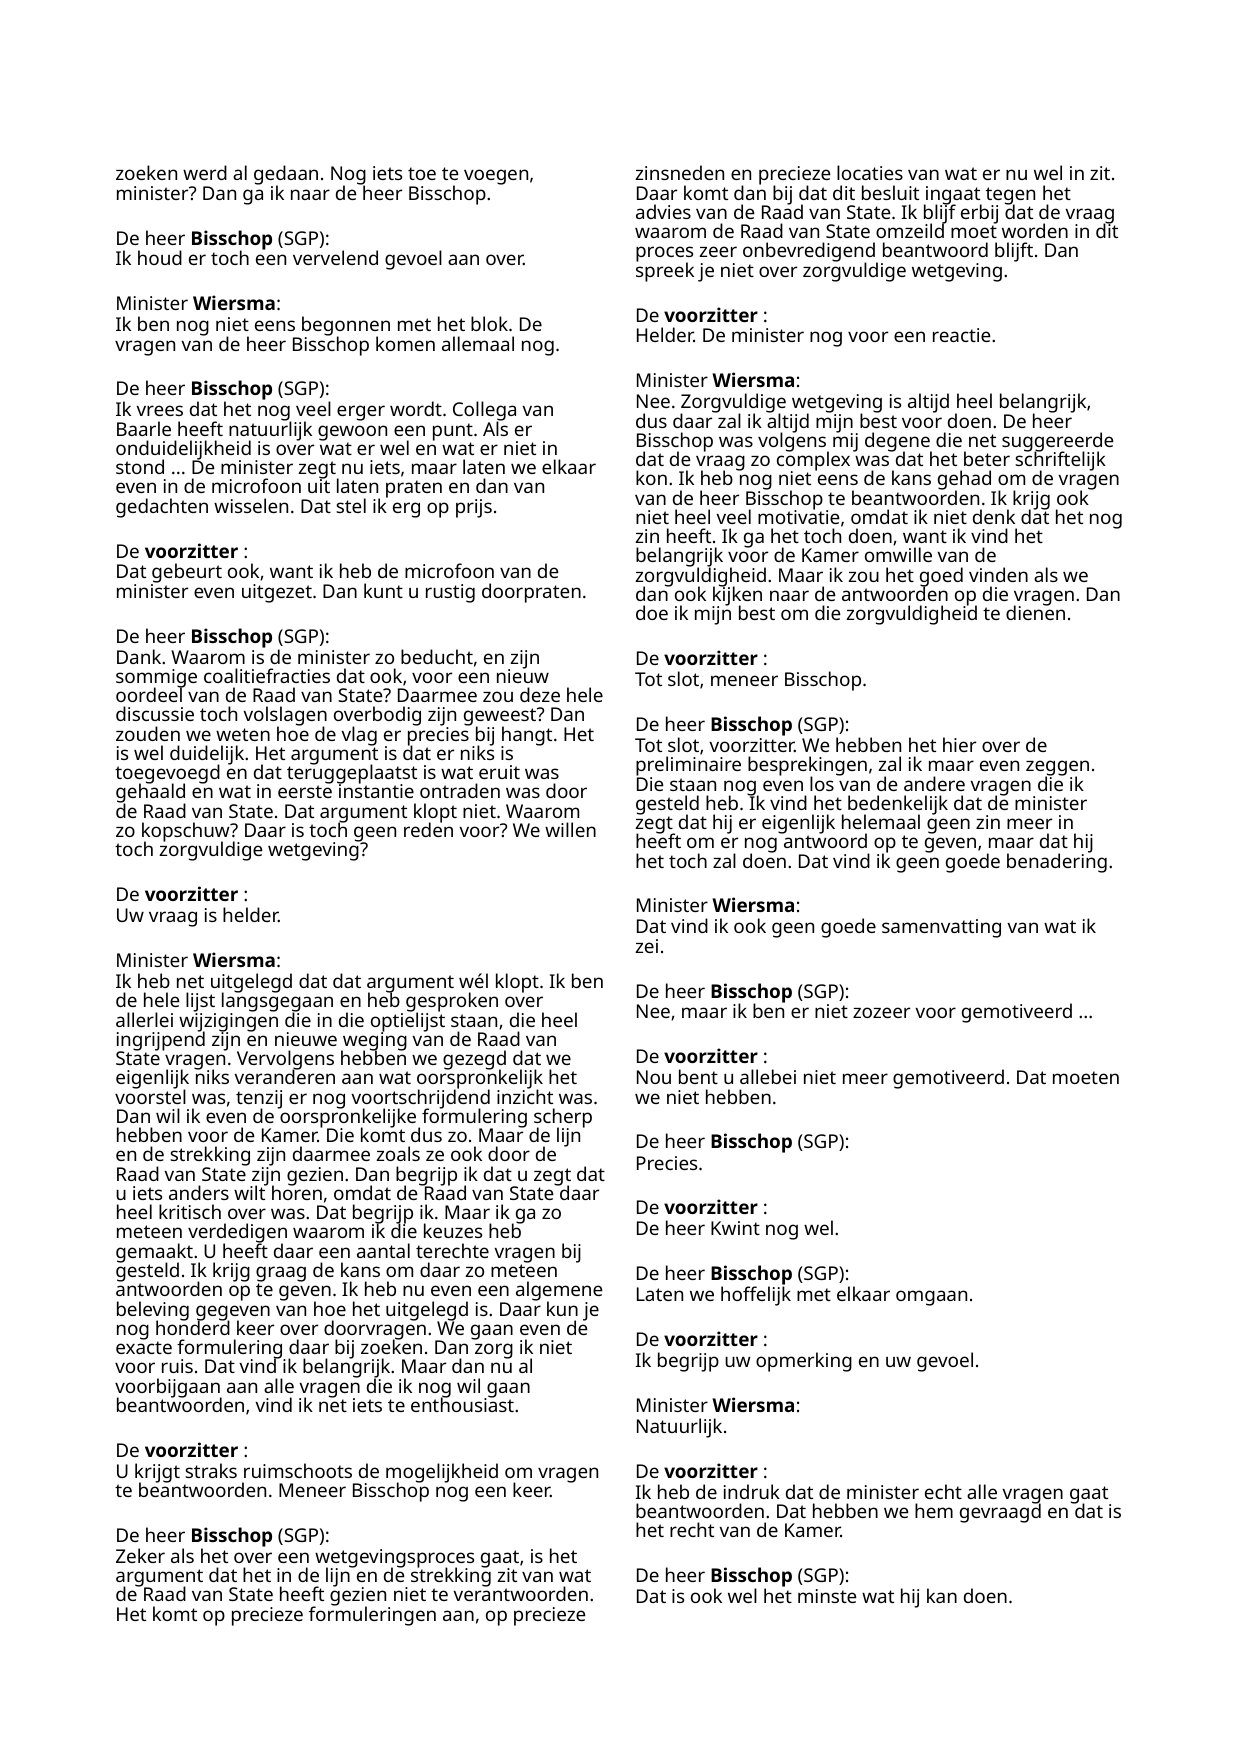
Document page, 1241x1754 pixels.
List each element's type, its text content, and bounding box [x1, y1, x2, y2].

text Dat gebeurt ook, want ik heb de microfoon van de minister even uitgezet. Dan kunt u rustig doorpraten. [115, 563, 605, 602]
text De voorzitter : [635, 1044, 1125, 1069]
text Laten we hoffelijk met elkaar omgaan. [635, 1286, 1125, 1305]
text Ik houd er toch een vervelend gevoel aan over. [115, 250, 605, 270]
text Tot slot, voorzitter. We hebben het hier over de preliminaire besprekingen, zal ik maar even zeggen. Die staan nog even los van de andere vragen die ik gesteld heb. Ik vind het bedenkelijk dat de minister zegt dat hij er eigenlijk helemaal geen zin meer in heeft om er nog antwoord op te geven, maar dat hij het toch zal doen. Dat vind ik geen goede benadering. [635, 737, 1125, 872]
text De voorzitter : [115, 881, 605, 907]
text Dat is ook wel het minste wat hij kan doen. [635, 1588, 1125, 1607]
text Ik heb de indruk dat de minister echt alle vragen gaat beantwoorden. Dat hebben we hem gevraagd en dat is het recht van de Kamer. [635, 1484, 1125, 1541]
text zinsneden en precieze locaties van wat er nu wel in zit. Daar komt dan bij dat dit besluit ingaat tegen het advies van de Raad van State. Ik blijf erbij dat de vraag waarom de Raad van State omzeild moet worden in dit proces zeer onbevredigend beantwoord blijft. Dan spreek je niet over zorgvuldige wetgeving. [635, 165, 1125, 281]
text Tot slot, meneer Bisschop. [635, 671, 1125, 690]
text Minister Wiersma: [635, 893, 1125, 918]
text Minister Wiersma: [635, 1392, 1125, 1418]
text Precies. [635, 1154, 1125, 1174]
text De voorzitter : [115, 1437, 605, 1463]
text Ik ben nog niet eens begonnen met het blok. De vragen van de heer Bisschop komen allemaal nog. [115, 316, 605, 355]
text De voorzitter : [635, 302, 1125, 327]
text De heer Bisschop (SGP): [115, 376, 605, 401]
text Dank. Waarom is de minister zo beducht, en zijn sommige coalitiefracties dat ook, voor een nieuw oordeel van de Raad van State? Daarmee zou deze hele discussie toch volslagen overbodig zijn geweest? Dan zouden we weten hoe de vlag er precies bij hangt. Het is wel duidelijk. Het argument is dat er niks is toegevoegd en dat teruggeplaatst is wat eruit was gehaald en wat in eerste instantie ontraden was door de Raad van State. Dat argument klopt niet. Waarom zo kopschuw? Daar is toch geen reden voor? We willen toch zorgvuldige wetgeving? [115, 649, 605, 861]
text De heer Bisschop (SGP): [635, 1129, 1125, 1154]
text Nee, maar ik ben er niet zozeer voor gemotiveerd … [635, 1003, 1125, 1023]
text Ik begrijp uw opmerking en uw gevoel. [635, 1352, 1125, 1371]
text Dat vind ik ook geen goede samenvatting van wat ik zei. [635, 918, 1125, 957]
text Minister Wiersma: [115, 947, 605, 973]
text De heer Bisschop (SGP): [635, 1562, 1125, 1588]
text De voorzitter : [635, 1194, 1125, 1220]
text De heer Bisschop (SGP): [115, 1522, 605, 1548]
text Nou bent u allebei niet meer gemotiveerd. Dat moeten we niet hebben. [635, 1069, 1125, 1108]
text zoeken werd al gedaan. Nog iets toe te voegen, minister? Dan ga ik naar de heer Bisschop. [115, 165, 605, 204]
text De voorzitter : [635, 1458, 1125, 1484]
text Uw vraag is helder. [115, 907, 605, 926]
text De heer Bisschop (SGP): [635, 978, 1125, 1003]
text Minister Wiersma: [115, 291, 605, 316]
text De voorzitter : [635, 1326, 1125, 1352]
text De heer Bisschop (SGP): [115, 623, 605, 649]
text Natuurlijk. [635, 1418, 1125, 1437]
text De voorzitter : [115, 538, 605, 563]
text Nee. Zorgvuldige wetgeving is altijd heel belangrijk, dus daar zal ik altijd mijn best voor doen. De heer Bisschop was volgens mij degene die net suggereerde dat de vraag zo complex was dat het beter schriftelijk kon. Ik heb nog niet eens de kans gehad om de vragen van de heer Bisschop te beantwoorden. Ik krijg ook niet heel veel motivatie, omdat ik niet denk dat het nog zin heeft. Ik ga het toch doen, want ik vind het belangrijk voor de Kamer omwille van de zorgvuldigheid. Maar ik zou het goed vinden als we dan ook kijken naar de antwoorden op die vragen. Dan doe ik mijn best om die zorgvuldigheid te dienen. [635, 393, 1125, 624]
text Ik vrees dat het nog veel erger wordt. Collega van Baarle heeft natuurlijk gewoon een punt. Als er onduidelijkheid is over wat er wel en wat er niet in stond ... De minister zegt nu iets, maar laten we elkaar even in de microfoon uit laten praten en dan van gedachten wisselen. Dat stel ik erg op prijs. [115, 401, 605, 517]
text Zeker als het over een wetgevingsproces gaat, is het argument dat het in de lijn en de strekking zit van wat de Raad van State heeft gezien niet te verantwoorden. Het komt op precieze formuleringen aan, op precieze [115, 1548, 605, 1625]
text De heer Bisschop (SGP): [115, 225, 605, 250]
text De heer Kwint nog wel. [635, 1220, 1125, 1239]
text Minister Wiersma: [635, 368, 1125, 393]
text Ik heb net uitgelegd dat dat argument wél klopt. Ik ben de hele lijst langsgegaan en heb gesproken over allerlei wijzigingen die in die optielijst staan, die heel ingrijpend zijn en nieuwe weging van de Raad van State vragen. Vervolgens hebben we gezegd dat we eigenlijk niks veranderen aan wat oorspronkelijk het voorstel was, tenzij er nog voortschrijdend inzicht was. Dan wil ik even de oorspronkelijke formulering scherp hebben voor de Kamer. Die komt dus zo. Maar de lijn en de strekking zijn daarmee zoals ze ook door de Raad van State zijn gezien. Dan begrijp ik dat u zegt dat u iets anders wilt horen, omdat de Raad van State daar heel kritisch over was. Dat begrijp ik. Maar ik ga zo meteen verdedigen waarom ik die keuzes heb gemaakt. U heeft daar een aantal terechte vragen bij gesteld. Ik krijg graag de kans om daar zo meteen antwoorden op te geven. Ik heb nu even een algemene beleving gegeven van hoe het uitgelegd is. Daar kun je nog honderd keer over doorvragen. We gaan even de exacte formulering daar bij zoeken. Dan zorg ik niet voor ruis. Dat vind ik belangrijk. Maar dan nu al voorbijgaan aan alle vragen die ik nog wil gaan beantwoorden, vind ik net iets te enthousiast. [115, 973, 605, 1416]
text De voorzitter : [635, 645, 1125, 671]
text Helder. De minister nog voor een reactie. [635, 327, 1125, 347]
text U krijgt straks ruimschoots de mogelijkheid om vragen te beantwoorden. Meneer Bisschop nog een keer. [115, 1463, 605, 1501]
text De heer Bisschop (SGP): [635, 711, 1125, 737]
text De heer Bisschop (SGP): [635, 1260, 1125, 1286]
